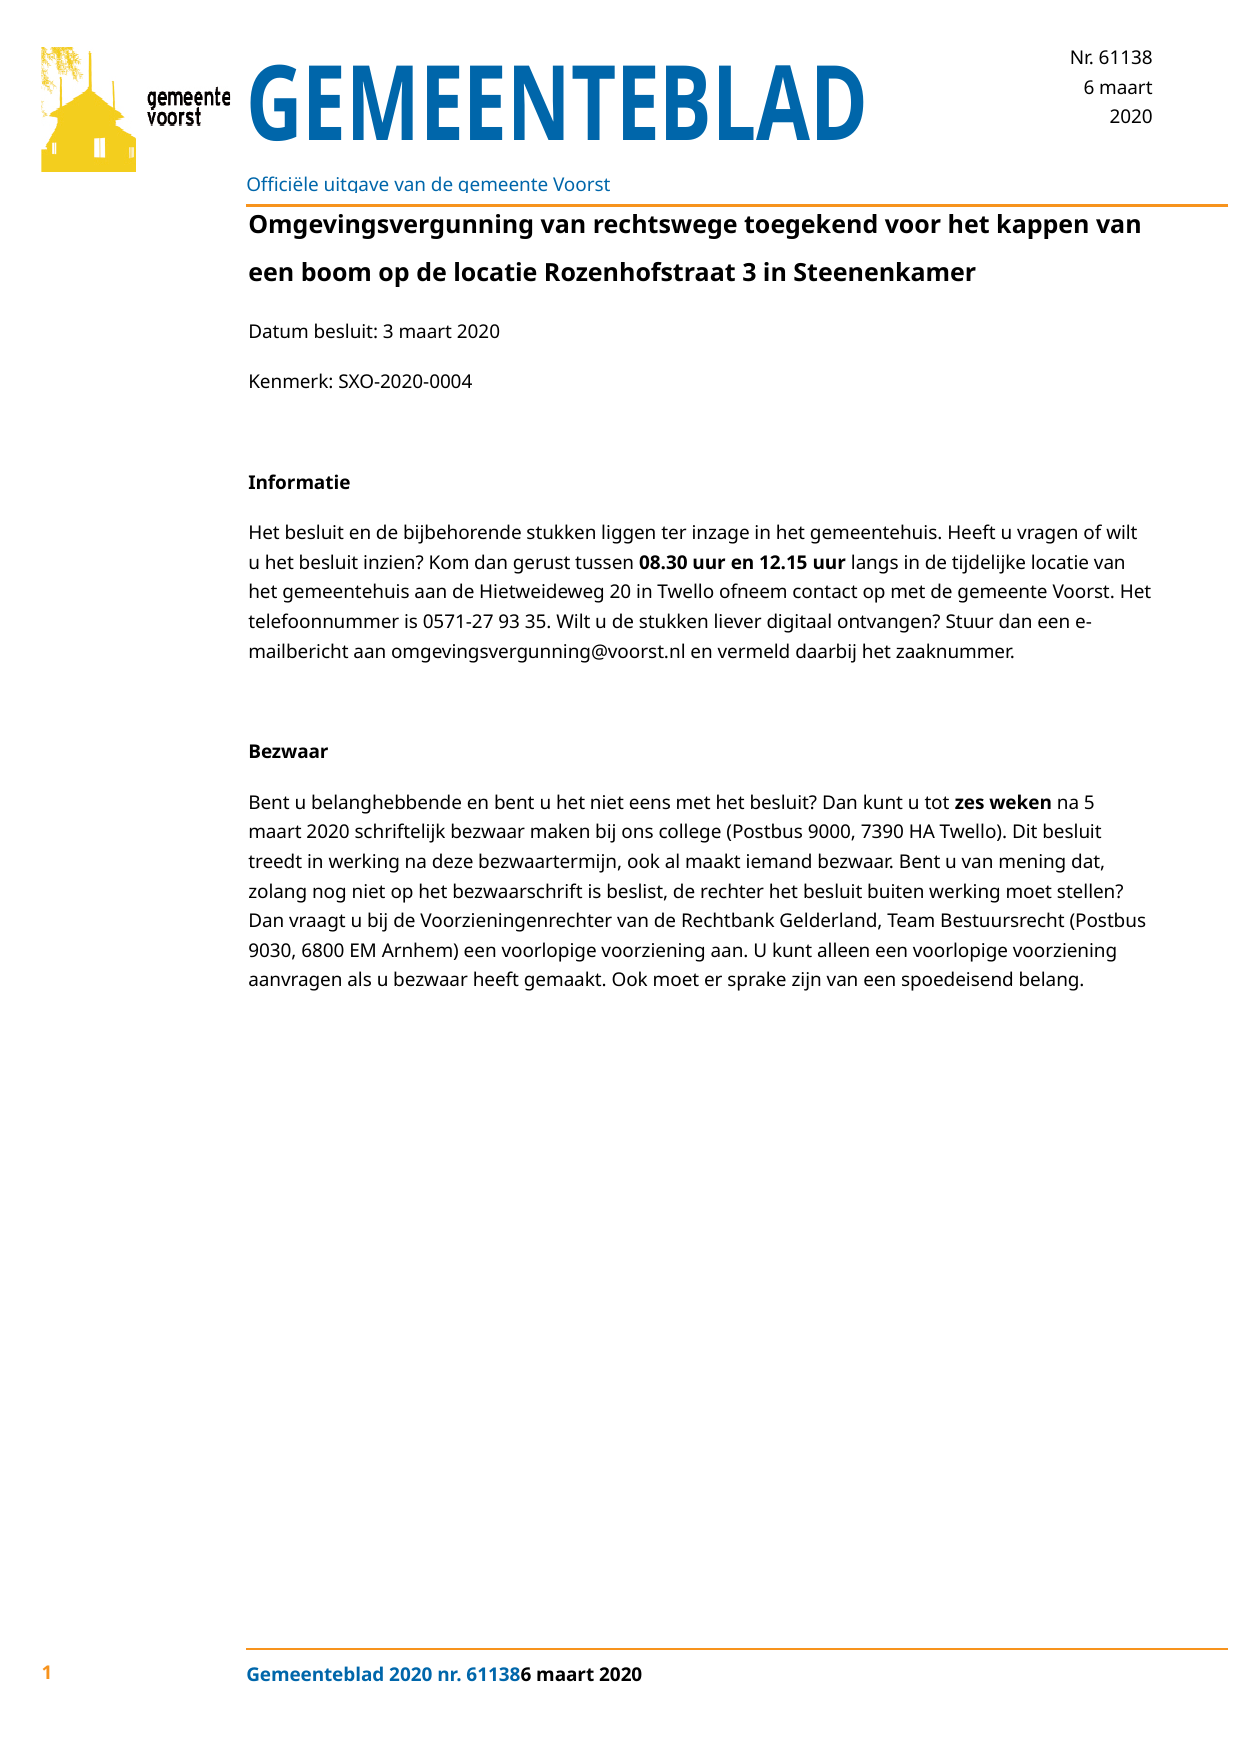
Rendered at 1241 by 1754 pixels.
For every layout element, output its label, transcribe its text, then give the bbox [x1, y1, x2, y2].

text Informatie [248, 469, 1152, 495]
text Bezwaar [248, 739, 1152, 764]
picture [41, 47, 231, 172]
text Het besluit en de bijbehorende stukken liggen ter inzage in het gemeentehuis. Heeft u vragen of wilt u het besluit inzien? Kom dan gerust tussen 08.30 uur en 12.15 uur langs in de tijdelijke locatie van het gemeentehuis aan de Hietweideweg 20 in Twello ofneem contact op met de gemeente Voorst. Het telefoonnummer is 0571-27 93 35. Wilt u de stukken liever digitaal ontvangen? Stuur dan een e-mailbericht aan omgevingsvergunning@voorst.nl en vermeld daarbij het zaaknummer. [248, 519, 1152, 664]
text Kenmerk: SXO-2020-0004 [248, 368, 1152, 394]
text Bent u belanghebbende en bent u het niet eens met het besluit? Dan kunt u tot zes weken na 5 maart 2020 schriftelijk bezwaar maken bij ons college (Postbus 9000, 7390 HA Twello). Dit besluit treedt in werking na deze bezwaartermijn, ook al maakt iemand bezwaar. Bent u van mening dat, zolang nog niet op het bezwaarschrift is beslist, de rechter het besluit buiten werking moet stellen? Dan vraagt u bij de Voorzieningenrechter van de Rechtbank Gelderland, Team Bestuursrecht (Postbus 9030, 6800 EM Arnhem) een voorlopige voorziening aan. U kunt alleen een voorlopige voorziening aanvragen als u bezwaar heeft gemaakt. Ook moet er sprake zijn van een spoedeisend belang. [248, 789, 1152, 992]
text Omgevingsvergunning van rechtswege toegekend voor het kappen van een boom op de locatie Rozenhofstraat 3 in Steenenkamer [248, 207, 1152, 288]
text Datum besluit: 3 maart 2020 [248, 318, 1152, 344]
